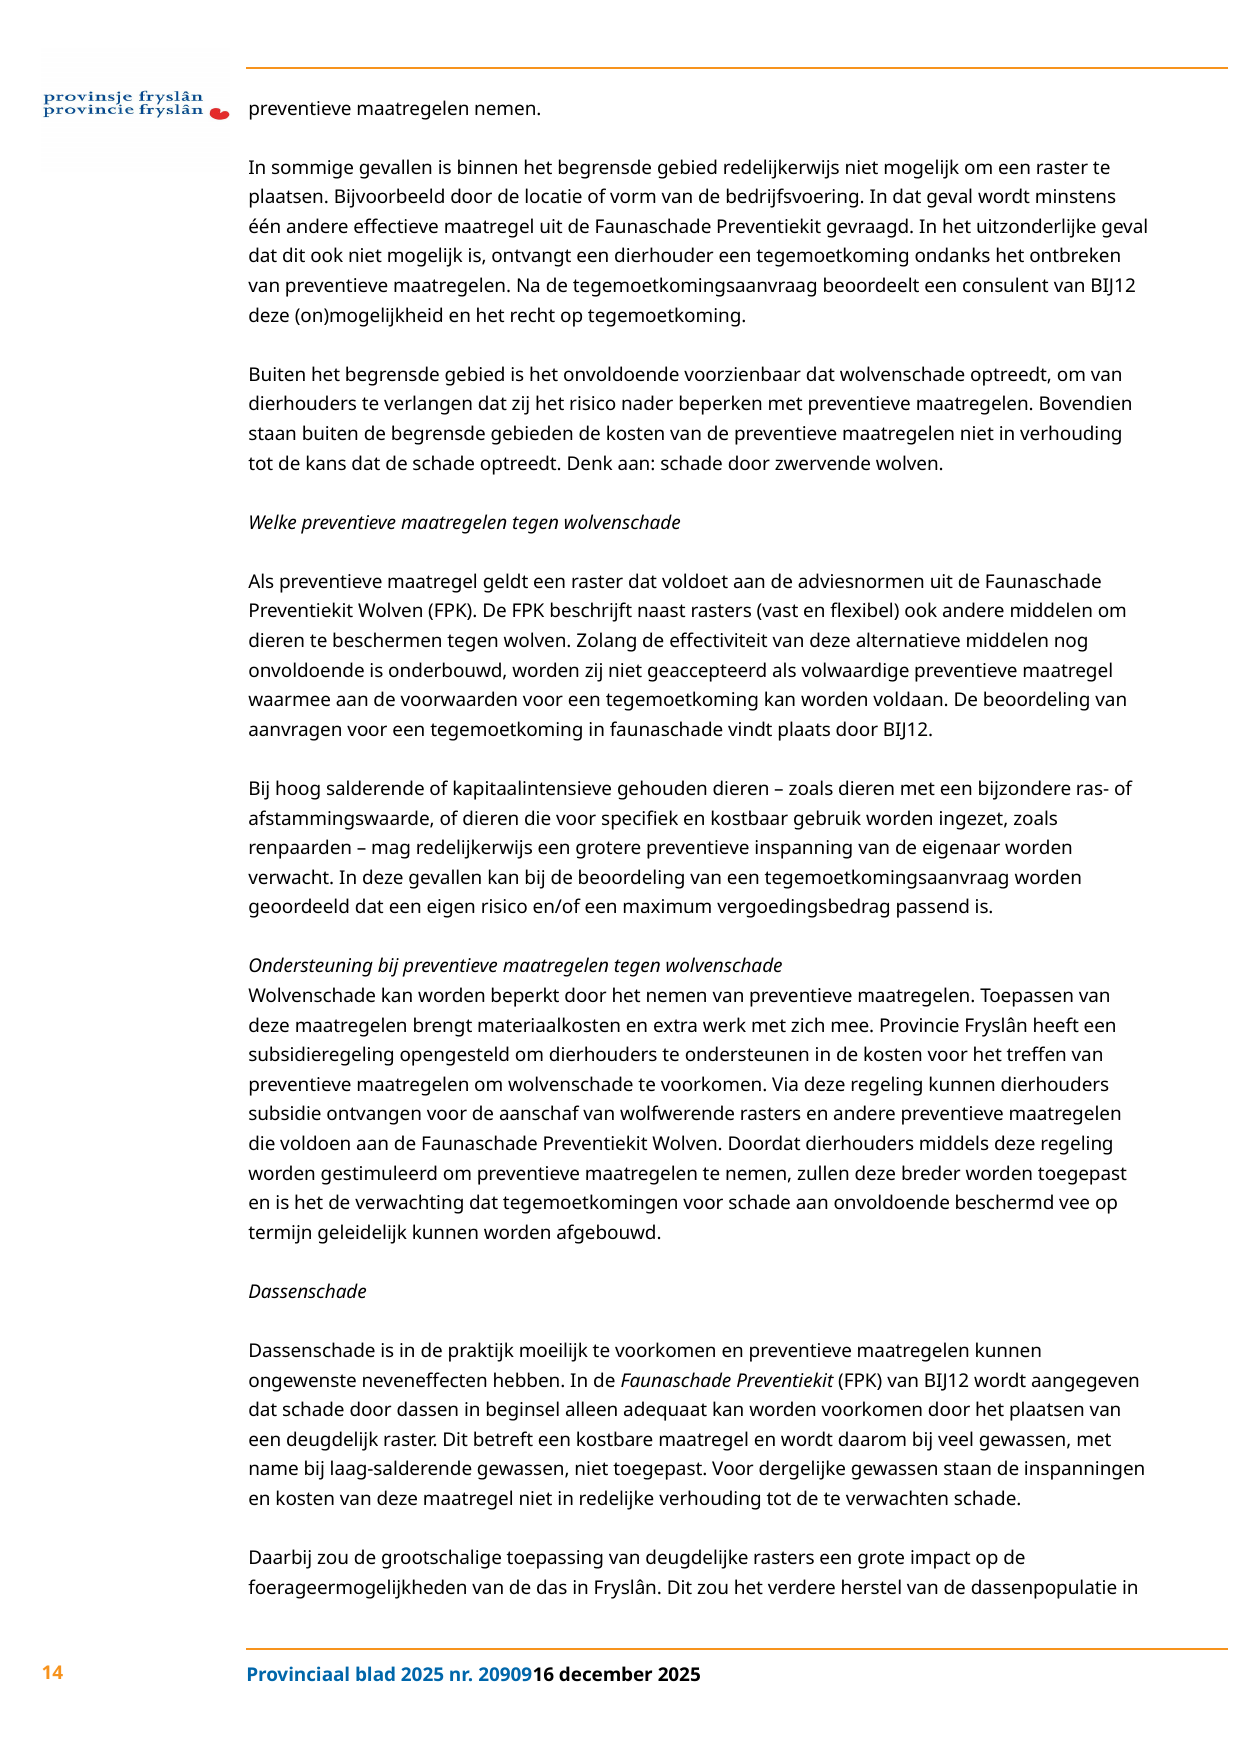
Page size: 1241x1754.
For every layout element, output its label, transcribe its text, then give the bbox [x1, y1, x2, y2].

text Als preventieve maatregel geldt een raster dat voldoet aan de adviesnormen uit de Faunaschade Preventiekit Wolven (FPK). De FPK beschrijft naast rasters (vast en flexibel) ook andere middelen om dieren te beschermen tegen wolven. Zolang de effectiviteit van deze alternatieve middelen nog onvoldoende is onderbouwd, worden zij niet geaccepteerd als volwaardige preventieve maatregel waarmee aan de voorwaarden voor een tegemoetkoming kan worden voldaan. De beoordeling van aanvragen voor een tegemoetkoming in faunaschade vindt plaats door BIJ12. [248, 568, 1152, 742]
text Welke preventieve maatregelen tegen wolvenschade [248, 509, 1152, 535]
text In sommige gevallen is binnen het begrensde gebied redelijkerwijs niet mogelijk om een raster te plaatsen. Bijvoorbeeld door de locatie of vorm van de bedrijfsvoering. In dat geval wordt minstens één andere effectieve maatregel uit de Faunaschade Preventiekit gevraagd. In het uitzonderlijke geval dat dit ook niet mogelijk is, ontvangt een dierhouder een tegemoetkoming ondanks het ontbreken van preventieve maatregelen. Na de tegemoetkomingsaanvraag beoordeelt een consulent van BIJ12 deze (on)mogelijkheid en het recht op tegemoetkoming. [248, 154, 1152, 328]
text Buiten het begrensde gebied is het onvoldoende voorzienbaar dat wolvenschade optreedt, om van dierhouders te verlangen dat zij het risico nader beperken met preventieve maatregelen. Bovendien staan buiten de begrensde gebieden de kosten van de preventieve maatregelen niet in verhouding tot de kans dat de schade optreedt. Denk aan: schade door zwervende wolven. [248, 361, 1152, 476]
text preventieve maatregelen nemen. [248, 95, 1152, 121]
text Wolvenschade kan worden beperkt door het nemen van preventieve maatregelen. Toepassen van deze maatregelen brengt materiaalkosten en extra werk met zich mee. Provincie Fryslân heeft een subsidieregeling opengesteld om dierhouders te ondersteunen in de kosten voor het treffen van preventieve maatregelen om wolvenschade te voorkomen. Via deze regeling kunnen dierhouders subsidie ontvangen voor de aanschaf van wolfwerende rasters en andere preventieve maatregelen die voldoen aan de Faunaschade Preventiekit Wolven. Doordat dierhouders middels deze regeling worden gestimuleerd om preventieve maatregelen te nemen, zullen deze breder worden toegepast en is het de verwachting dat tegemoetkomingen voor schade aan onvoldoende beschermd vee op termijn geleidelijk kunnen worden afgebouwd. [248, 982, 1152, 1245]
text Daarbij zou de grootschalige toepassing van deugdelijke rasters een grote impact op de foerageermogelijkheden van de das in Fryslân. Dit zou het verdere herstel van de dassenpopulatie in [248, 1544, 1152, 1600]
text Bij hoog salderende of kapitaalintensieve gehouden dieren – zoals dieren met een bijzondere ras- of afstammingswaarde, of dieren die voor specifiek en kostbaar gebruik worden ingezet, zoals renpaarden – mag redelijkerwijs een grotere preventieve inspanning van de eigenaar worden verwacht. In deze gevallen kan bij de beoordeling van een tegemoetkomingsaanvraag worden geoordeeld dat een eigen risico en/of een maximum vergoedingsbedrag passend is. [248, 775, 1152, 919]
picture [41, 47, 231, 172]
text Dassenschade is in de praktijk moeilijk te voorkomen en preventieve maatregelen kunnen ongewenste neveneffecten hebben. In de Faunaschade Preventiekit (FPK) van BIJ12 wordt aangegeven dat schade door dassen in beginsel alleen adequaat kan worden voorkomen door het plaatsen van een deugdelijk raster. Dit betreft een kostbare maatregel en wordt daarom bij veel gewassen, met name bij laag-salderende gewassen, niet toegepast. Voor dergelijke gewassen staan de inspanningen en kosten van deze maatregel niet in redelijke verhouding tot de te verwachten schade. [248, 1337, 1152, 1511]
text Dassenschade [248, 1278, 1152, 1304]
text Ondersteuning bij preventieve maatregelen tegen wolvenschade [248, 953, 1152, 978]
